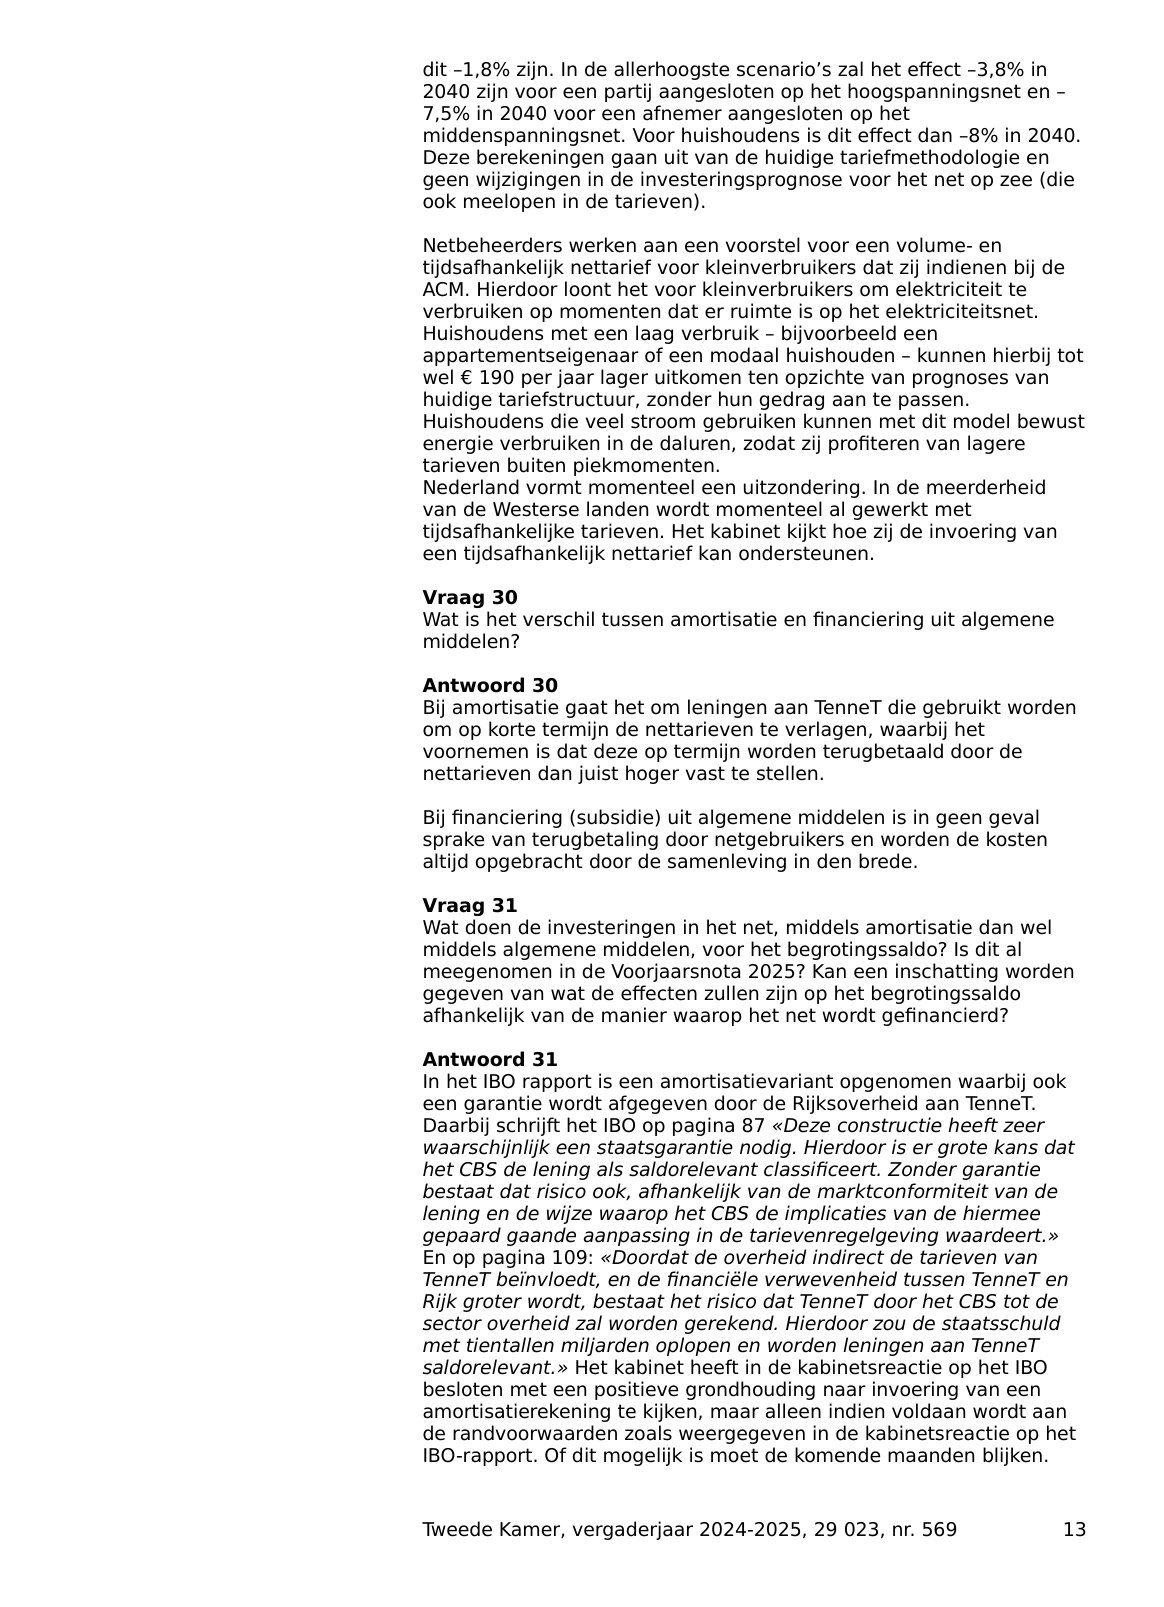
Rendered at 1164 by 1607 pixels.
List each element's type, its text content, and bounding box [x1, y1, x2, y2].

text Vraag 30 [422, 587, 1087, 609]
text In het IBO rapport is een amortisatievariant opgenomen waarbij ook een garantie wordt afgegeven door de Rijksoverheid aan TenneT. Daarbij schrijft het IBO op pagina 87 «Deze constructie heeft zeer waarschijnlijk een staatsgarantie nodig. Hierdoor is er grote kans dat het CBS de lening als saldorelevant classificeert. Zonder garantie bestaat dat risico ook, afhankelijk van de marktconformiteit van de lening en de wijze waarop het CBS de implicaties van de hiermee gepaard gaande aanpassing in de tarievenregelgeving waardeert.» En op pagina 109: «Doordat de overheid indirect de tarieven van TenneT beïnvloedt, en de financiële verwevenheid tussen TenneT en Rijk groter wordt, bestaat het risico dat TenneT door het CBS tot de sector overheid zal worden gerekend. Hierdoor zou de staatsschuld met tientallen miljarden oplopen en worden leningen aan TenneT saldorelevant.» Het kabinet heeft in de kabinetsreactie op het IBO besloten met een positieve grondhouding naar invoering van een amortisatierekening te kijken, maar alleen indien voldaan wordt aan de randvoorwaarden zoals weergegeven in de kabinetsreactie op het IBO-rapport. Of dit mogelijk is moet de komende maanden blijken. [422, 1071, 1087, 1467]
text Netbeheerders werken aan een voorstel voor een volume- en tijdsafhankelijk nettarief voor kleinverbruikers dat zij indienen bij de ACM. Hierdoor loont het voor kleinverbruikers om elektriciteit te verbruiken op momenten dat er ruimte is op het elektriciteitsnet. Huishoudens met een laag verbruik – bijvoorbeeld een appartementseigenaar of een modaal huishouden – kunnen hierbij tot wel € 190 per jaar lager uitkomen ten opzichte van prognoses van huidige tariefstructuur, zonder hun gedrag aan te passen. Huishoudens die veel stroom gebruiken kunnen met dit model bewust energie verbruiken in de daluren, zodat zij profiteren van lagere tarieven buiten piekmomenten. [422, 235, 1087, 477]
text Wat doen de investeringen in het net, middels amortisatie dan wel middels algemene middelen, voor het begrotingssaldo? Is dit al meegenomen in de Voorjaarsnota 2025? Kan een inschatting worden gegeven van wat de effecten zullen zijn op het begrotingssaldo afhankelijk van de manier waarop het net wordt gefinancierd? [422, 917, 1087, 1027]
text Antwoord 30 [422, 675, 1087, 697]
text Nederland vormt momenteel een uitzondering. In de meerderheid van de Westerse landen wordt momenteel al gewerkt met tijdsafhankelijke tarieven. Het kabinet kijkt hoe zij de invoering van een tijdsafhankelijk nettarief kan ondersteunen. [422, 477, 1087, 565]
text Wat is het verschil tussen amortisatie en financiering uit algemene middelen? [422, 609, 1087, 653]
text Vraag 31 [422, 895, 1087, 917]
text dit –1,8% zijn. In de allerhoogste scenario’s zal het effect –3,8% in 2040 zijn voor een partij aangesloten op het hoogspanningsnet en –7,5% in 2040 voor een afnemer aangesloten op het middenspanningsnet. Voor huishoudens is dit effect dan –8% in 2040. Deze berekeningen gaan uit van de huidige tariefmethodologie en geen wijzigingen in de investeringsprognose voor het net op zee (die ook meelopen in de tarieven). [422, 59, 1087, 213]
text Bij amortisatie gaat het om leningen aan TenneT die gebruikt worden om op korte termijn de nettarieven te verlagen, waarbij het voornemen is dat deze op termijn worden terugbetaald door de nettarieven dan juist hoger vast te stellen. [422, 697, 1087, 785]
text Antwoord 31 [422, 1049, 1087, 1071]
text Bij financiering (subsidie) uit algemene middelen is in geen geval sprake van terugbetaling door netgebruikers en worden de kosten altijd opgebracht door de samenleving in den brede. [422, 807, 1087, 873]
